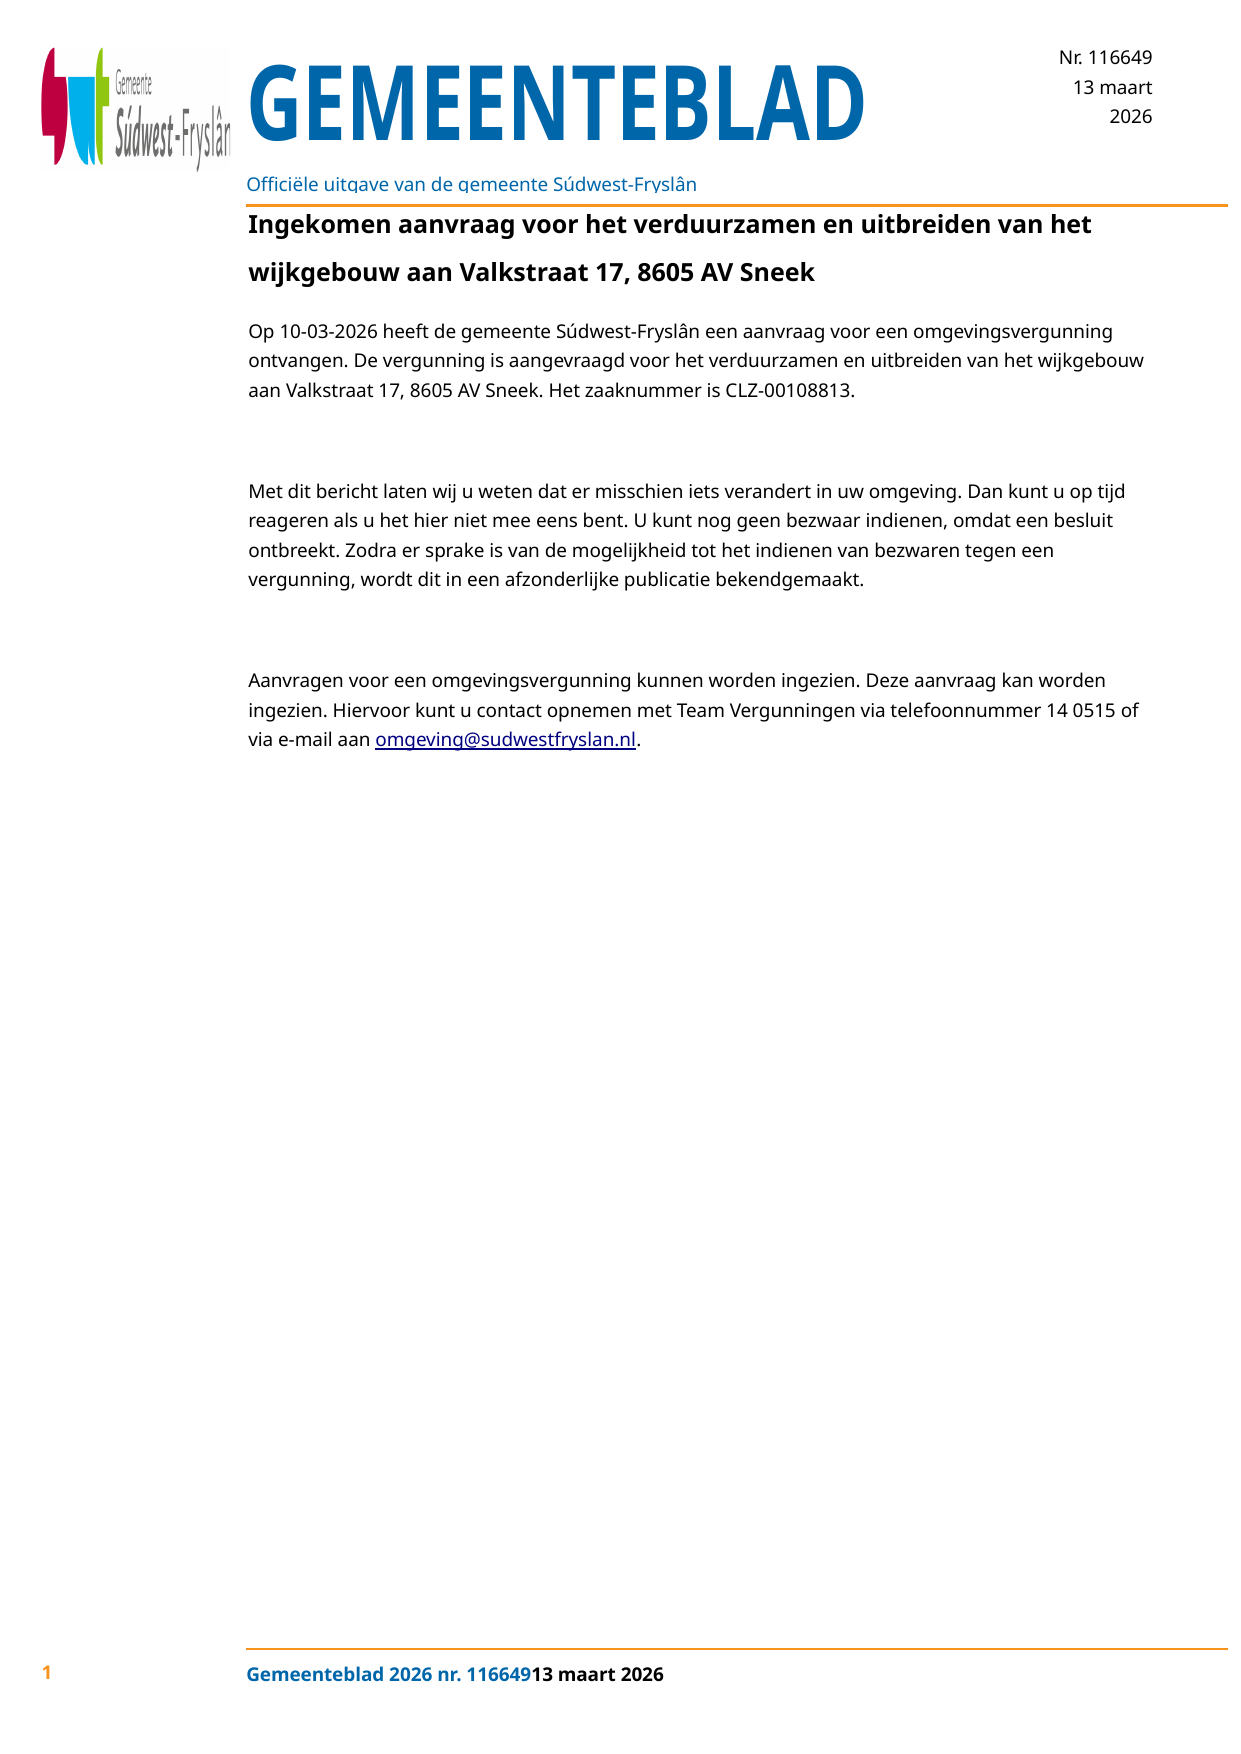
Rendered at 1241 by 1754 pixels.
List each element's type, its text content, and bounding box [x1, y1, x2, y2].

text Op 10-03-2026 heeft de gemeente Súdwest-Fryslân een aanvraag voor een omgevingsvergunning ontvangen. De vergunning is aangevraagd voor het verduurzamen en uitbreiden van het wijkgebouw aan Valkstraat 17, 8605 AV Sneek. Het zaaknummer is CLZ-00108813. [248, 318, 1152, 403]
text Met dit bericht laten wij u weten dat er misschien iets verandert in uw omgeving. Dan kunt u op tijd reageren als u het hier niet mee eens bent. U kunt nog geen bezwaar indienen, omdat een besluit ontbreekt. Zodra er sprake is van de mogelijkheid tot het indienen van bezwaren tegen een vergunning, wordt dit in een afzonderlijke publicatie bekendgemaakt. [248, 478, 1152, 592]
text Aanvragen voor een omgevingsvergunning kunnen worden ingezien. Deze aanvraag kan worden ingezien. Hiervoor kunt u contact opnemen met Team Vergunningen via telefoonnummer 14 0515 of via e-mail aan omgeving@sudwestfryslan.nl. [248, 667, 1152, 752]
picture [41, 47, 231, 172]
text Ingekomen aanvraag voor het verduurzamen en uitbreiden van het wijkgebouw aan Valkstraat 17, 8605 AV Sneek [248, 207, 1152, 288]
